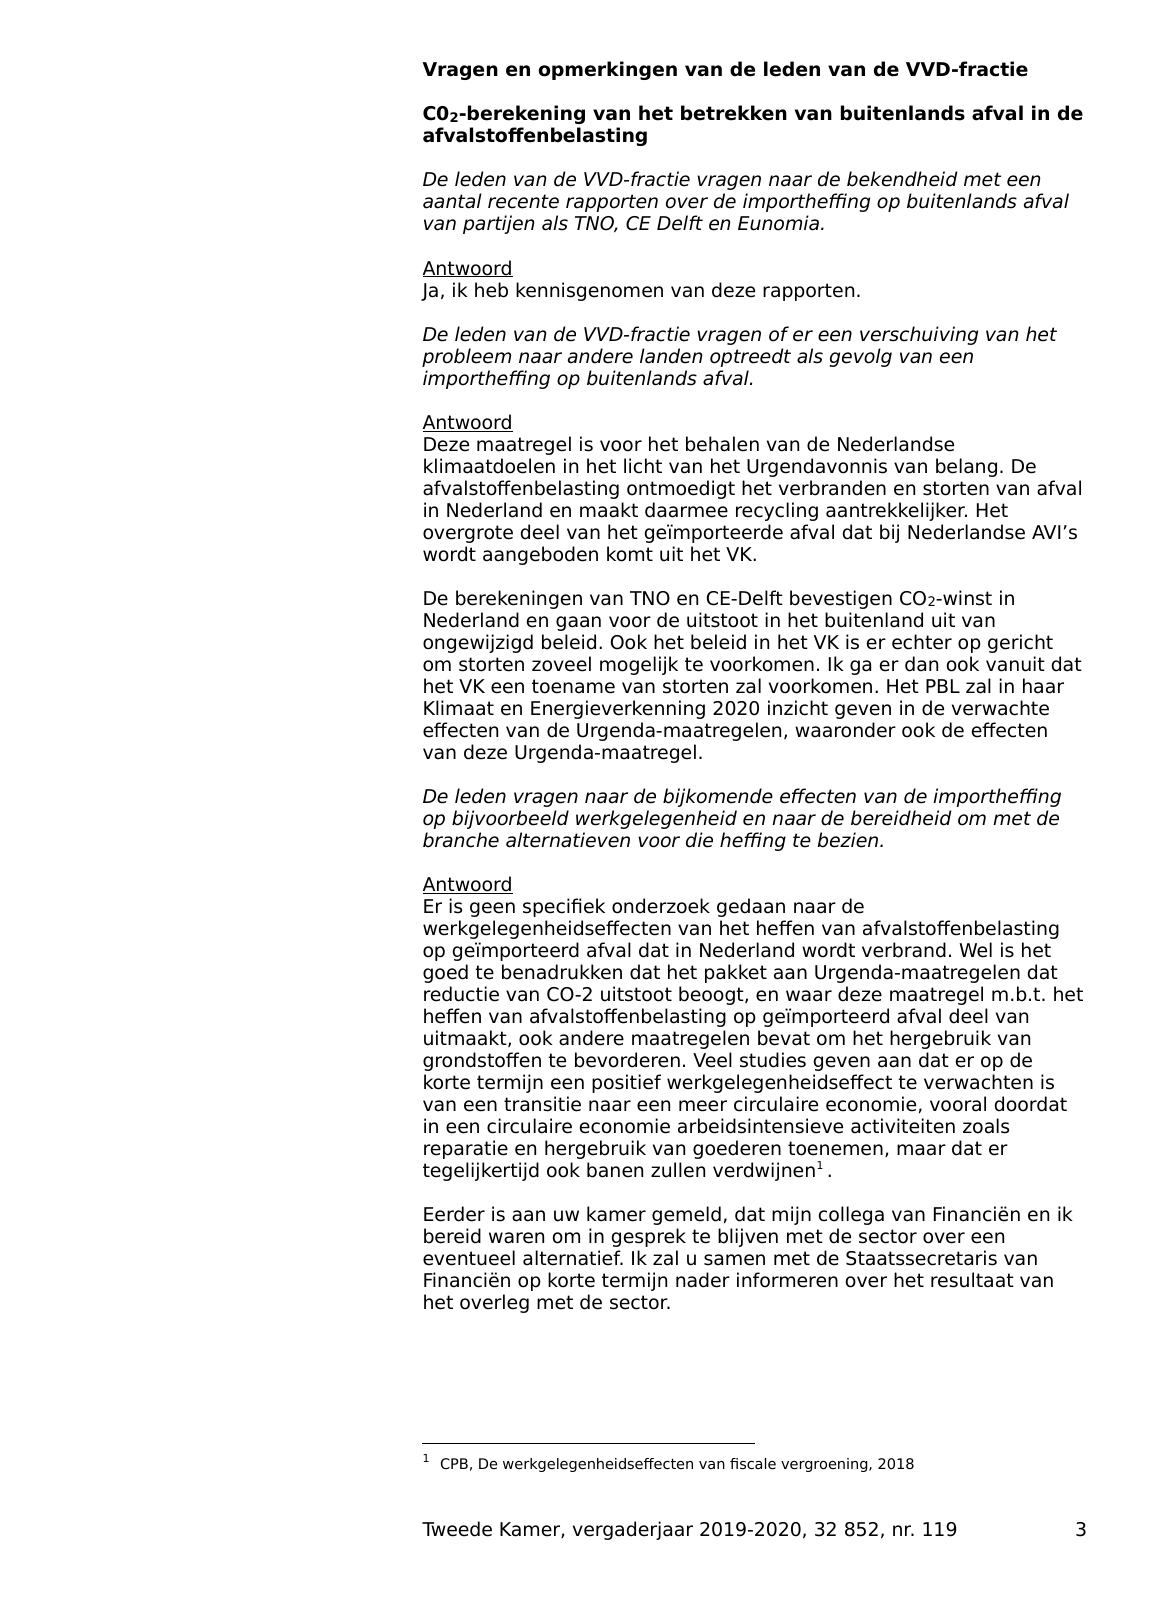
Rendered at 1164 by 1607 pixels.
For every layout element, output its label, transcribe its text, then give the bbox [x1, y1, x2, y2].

text Er is geen specifiek onderzoek gedaan naar de werkgelegenheidseffecten van het heffen van afvalstoffenbelasting op geïmporteerd afval dat in Nederland wordt verbrand. Wel is het goed te benadrukken dat het pakket aan Urgenda-maatregelen dat reductie van CO-2 uitstoot beoogt, en waar deze maatregel m.b.t. het heffen van afvalstoffenbelasting op geïmporteerd afval deel van uitmaakt, ook andere maatregelen bevat om het hergebruik van grondstoffen te bevorderen. Veel studies geven aan dat er op de korte termijn een positief werkgelegenheidseffect te verwachten is van een transitie naar een meer circulaire economie, vooral doordat in een circulaire economie arbeidsintensieve activiteiten zoals reparatie en hergebruik van goederen toenemen, maar dat er tegelijkertijd ook banen zullen verdwijnen. [422, 896, 1087, 1182]
text Deze maatregel is voor het behalen van de Nederlandse klimaatdoelen in het licht van het Urgendavonnis van belang. De afvalstoffenbelasting ontmoedigt het verbranden en storten van afval in Nederland en maakt daarmee recycling aantrekkelijker. Het overgrote deel van het geïmporteerde afval dat bij Nederlandse AVI’s wordt aangeboden komt uit het VK. [422, 434, 1087, 566]
text Eerder is aan uw kamer gemeld, dat mijn collega van Financiën en ik bereid waren om in gesprek te blijven met de sector over een eventueel alternatief. Ik zal u samen met de Staatssecretaris van Financiën op korte termijn nader informeren over het resultaat van het overleg met de sector. [422, 1204, 1087, 1314]
text CPB, De werkgelegenheidseffecten van fiscale vergroening, 2018 [422, 1452, 1087, 1474]
text De berekeningen van TNO en CE-Delft bevestigen CO2-winst in Nederland en gaan voor de uitstoot in het buitenland uit van ongewijzigd beleid. Ook het beleid in het VK is er echter op gericht om storten zoveel mogelijk te voorkomen. Ik ga er dan ook vanuit dat het VK een toename van storten zal voorkomen. Het PBL zal in haar Klimaat en Energieverkenning 2020 inzicht geven in de verwachte effecten van de Urgenda-maatregelen, waaronder ook de effecten van deze Urgenda-maatregel. [422, 588, 1087, 764]
text De leden van de VVD-fractie vragen of er een verschuiving van het probleem naar andere landen optreedt als gevolg van een importheffing op buitenlands afval. [422, 324, 1087, 389]
text Antwoord [422, 257, 1087, 279]
text Antwoord [422, 412, 1087, 434]
text Ja, ik heb kennisgenomen van deze rapporten. [422, 279, 1087, 301]
subtitle C02-berekening van het betrekken van buitenlands afval in de afvalstoffenbelasting [422, 103, 1087, 147]
text Antwoord [422, 874, 1087, 896]
text De leden vragen naar de bijkomende effecten van de importheffing op bijvoorbeeld werkgelegenheid en naar de bereidheid om met de branche alternatieven voor die heffing te bezien. [422, 786, 1087, 852]
subtitle Vragen en opmerkingen van de leden van de VVD-fractie [422, 59, 1087, 81]
text De leden van de VVD-fractie vragen naar de bekendheid met een aantal recente rapporten over de importheffing op buitenlands afval van partijen als TNO, CE Delft en Eunomia. [422, 169, 1087, 235]
